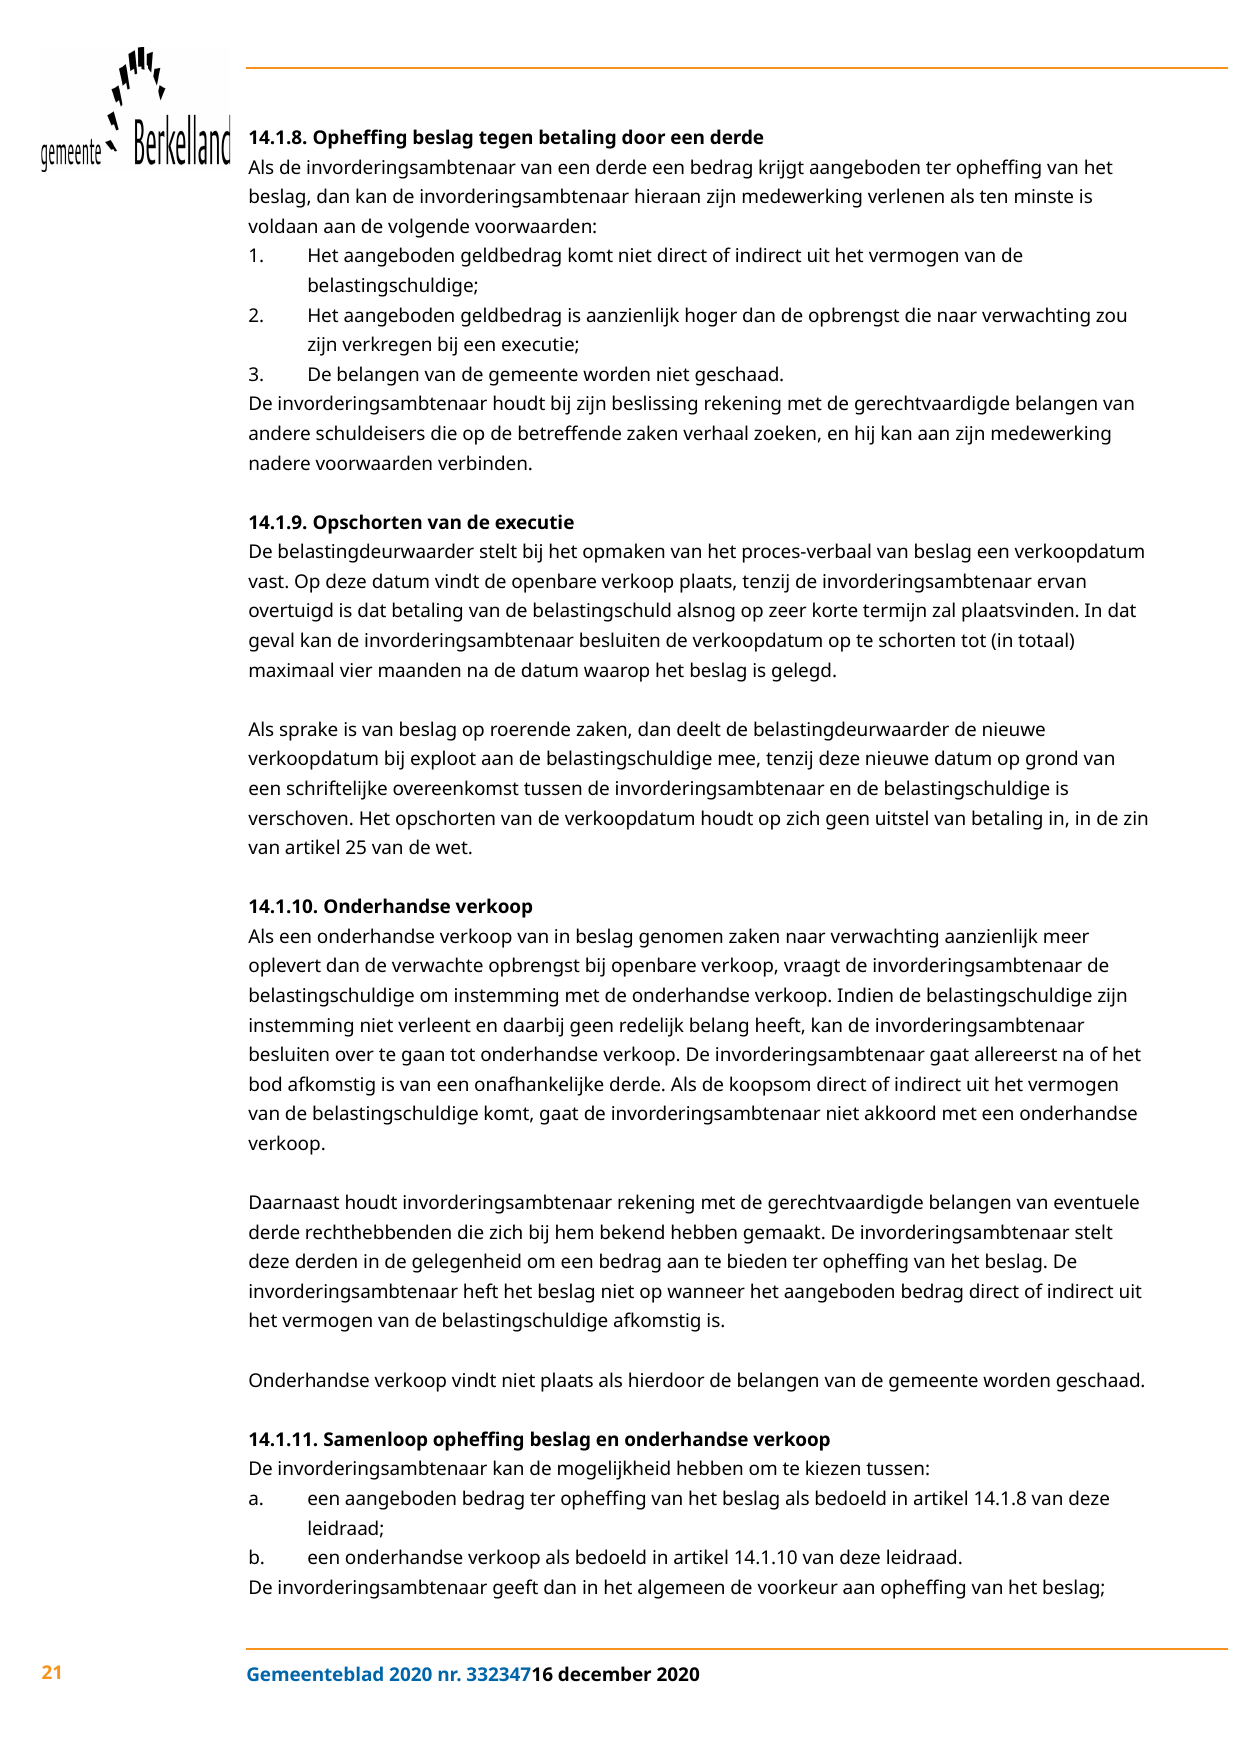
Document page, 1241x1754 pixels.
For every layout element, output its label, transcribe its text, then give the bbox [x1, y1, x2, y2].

list een onderhandse verkoop als bedoeld in artikel 14.1.10 van deze leidraad. [248, 1544, 1152, 1570]
list De belangen van de gemeente worden niet geschaad. [248, 361, 1152, 387]
text 14.1.11. Samenloop opheffing beslag en onderhandse verkoop [248, 1426, 1152, 1452]
text 14.1.9. Opschorten van de executie [248, 509, 1152, 535]
text De invorderingsambtenaar kan de mogelijkheid hebben om te kiezen tussen: [248, 1456, 1152, 1481]
text De belastingdeurwaarder stelt bij het opmaken van het proces-verbaal van beslag een verkoopdatum vast. Op deze datum vindt de openbare verkoop plaats, tenzij de invorderingsambtenaar ervan overtuigd is dat betaling van de belastingschuld alsnog op zeer korte termijn zal plaatsvinden. In dat geval kan de invorderingsambtenaar besluiten de verkoopdatum op te schorten tot (in totaal) maximaal vier maanden na de datum waarop het beslag is gelegd. [248, 538, 1152, 683]
text Daarnaast houdt invorderingsambtenaar rekening met de gerechtvaardigde belangen van eventuele derde rechthebbenden die zich bij hem bekend hebben gemaakt. De invorderingsambtenaar stelt deze derden in de gelegenheid om een bedrag aan te bieden ter opheffing van het beslag. De invorderingsambtenaar heft het beslag niet op wanneer het aangeboden bedrag direct of indirect uit het vermogen van de belastingschuldige afkomstig is. [248, 1189, 1152, 1333]
text Als een onderhandse verkoop van in beslag genomen zaken naar verwachting aanzienlijk meer oplevert dan de verwachte opbrengst bij openbare verkoop, vraagt de invorderingsambtenaar de belastingschuldige om instemming met de onderhandse verkoop. Indien de belastingschuldige zijn instemming niet verleent en daarbij geen redelijk belang heeft, kan de invorderingsambtenaar besluiten over te gaan tot onderhandse verkoop. De invorderingsambtenaar gaat allereerst na of het bod afkomstig is van een onafhankelijke derde. Als de koopsom direct of indirect uit het vermogen van de belastingschuldige komt, gaat de invorderingsambtenaar niet akkoord met een onderhandse verkoop. [248, 923, 1152, 1156]
list Het aangeboden geldbedrag komt niet direct of indirect uit het vermogen van de belastingschuldige; [248, 243, 1152, 298]
list Het aangeboden geldbedrag is aanzienlijk hoger dan de opbrengst die naar verwachting zou zijn verkregen bij een executie; [248, 302, 1152, 357]
text 14.1.8. Opheffing beslag tegen betaling door een derde [248, 124, 1152, 150]
list een aangeboden bedrag ter opheffing van het beslag als bedoeld in artikel 14.1.8 van deze leidraad; [248, 1485, 1152, 1541]
picture [41, 47, 231, 172]
text Als de invorderingsambtenaar van een derde een bedrag krijgt aangeboden ter opheffing van het beslag, dan kan de invorderingsambtenaar hieraan zijn medewerking verlenen als ten minste is voldaan aan de volgende voorwaarden: [248, 154, 1152, 239]
text De invorderingsambtenaar geeft dan in het algemeen de voorkeur aan opheffing van het beslag; [248, 1574, 1152, 1600]
text 14.1.10. Onderhandse verkoop [248, 893, 1152, 919]
text Onderhandse verkoop vindt niet plaats als hierdoor de belangen van de gemeente worden geschaad. [248, 1367, 1152, 1393]
text Als sprake is van beslag op roerende zaken, dan deelt de belastingdeurwaarder de nieuwe verkoopdatum bij exploot aan de belastingschuldige mee, tenzij deze nieuwe datum op grond van een schriftelijke overeenkomst tussen de invorderingsambtenaar en de belastingschuldige is verschoven. Het opschorten van de verkoopdatum houdt op zich geen uitstel van betaling in, in de zin van artikel 25 van de wet. [248, 716, 1152, 860]
text De invorderingsambtenaar houdt bij zijn beslissing rekening met de gerechtvaardigde belangen van andere schuldeisers die op de betreffende zaken verhaal zoeken, en hij kan aan zijn medewerking nadere voorwaarden verbinden. [248, 391, 1152, 476]
